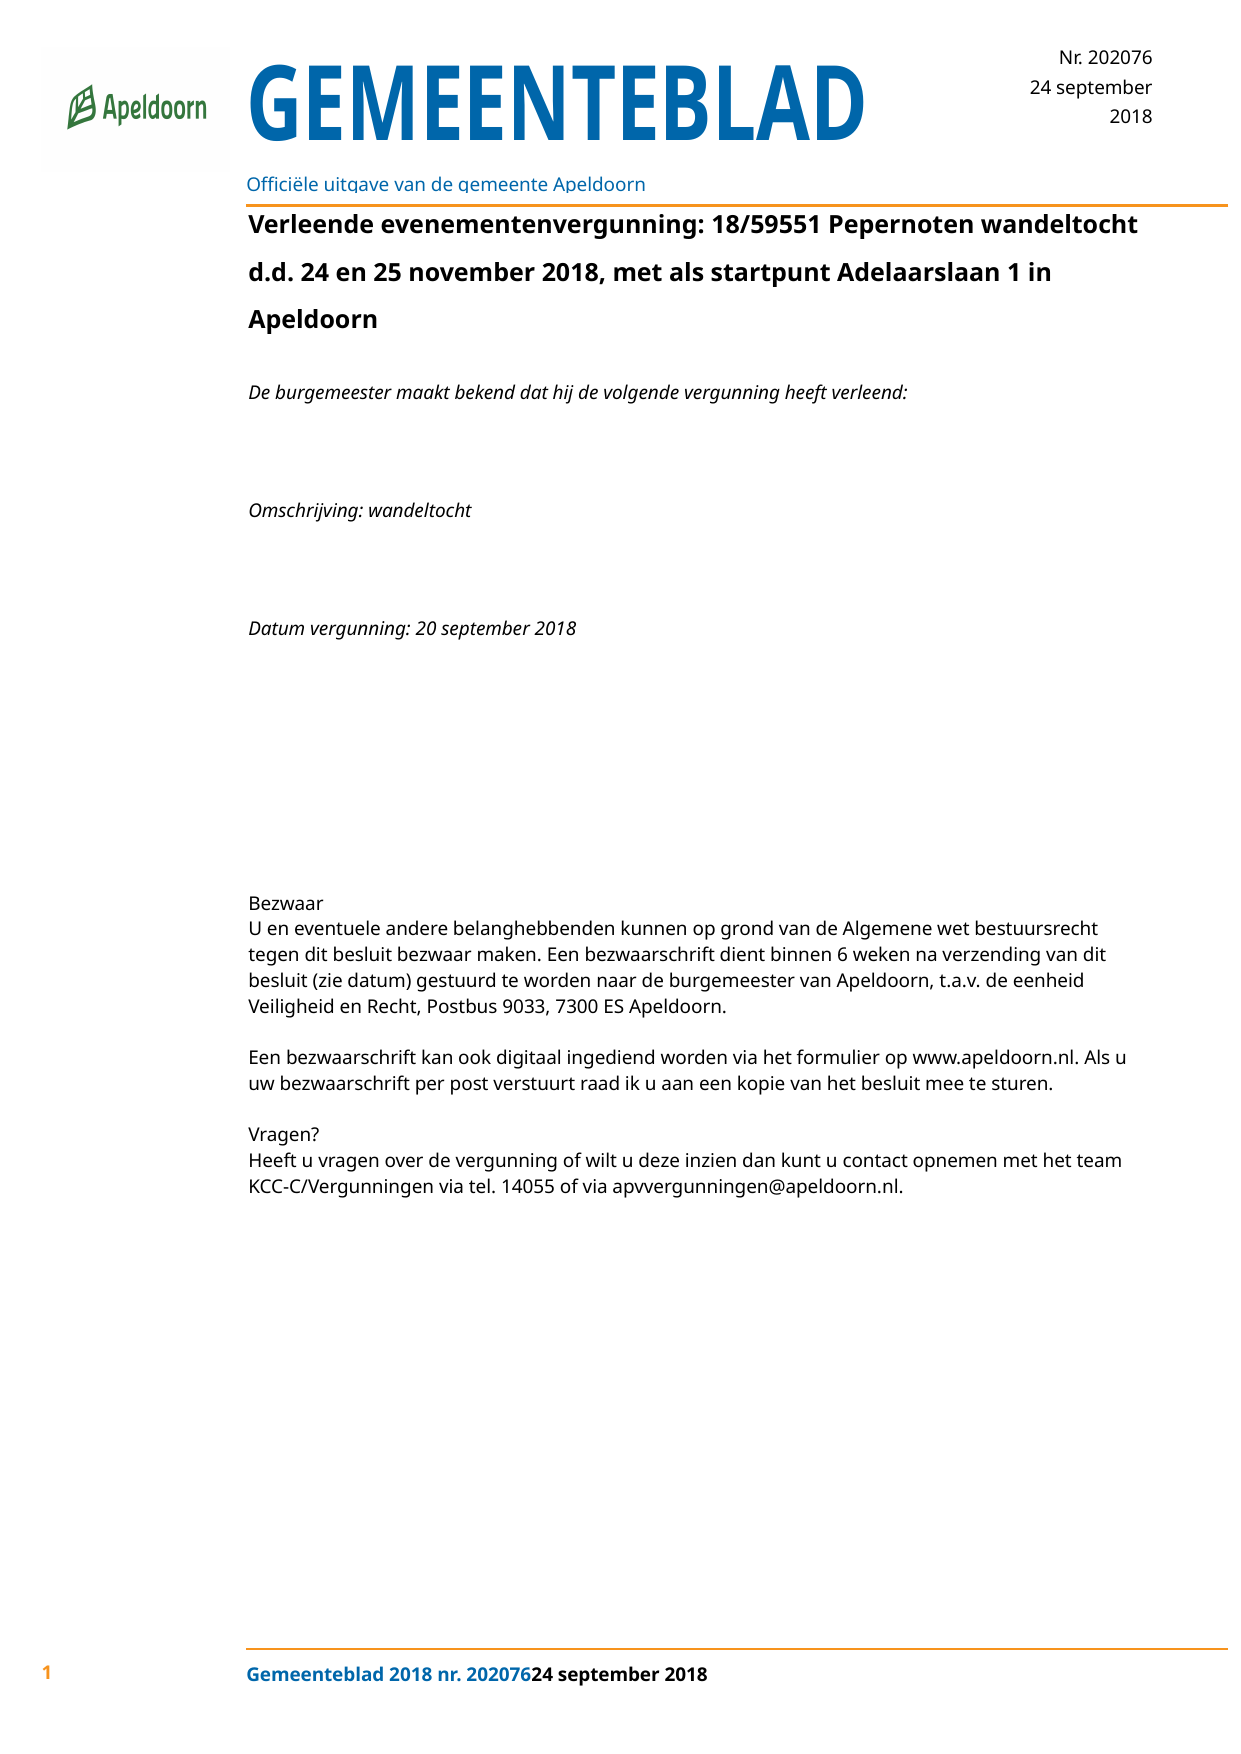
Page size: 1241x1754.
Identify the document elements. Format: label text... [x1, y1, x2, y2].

text Verleende evenementenvergunning: 18/59551 Pepernoten wandeltocht d.d. 24 en 25 november 2018, met als startpunt Adelaarslaan 1 in Apeldoorn [248, 207, 1152, 336]
text U en eventuele andere belanghebbenden kunnen op grond van de Algemene wet bestuursrecht tegen dit besluit bezwaar maken. Een bezwaarschrift dient binnen 6 weken na verzending van dit besluit (zie datum) gestuurd te worden naar de burgemeester van Apeldoorn, t.a.v. de eenheid Veiligheid en Recht, Postbus 9033, 7300 ES Apeldoorn. [248, 916, 1152, 1018]
text Bezwaar [248, 890, 1152, 916]
text Datum vergunning: 20 september 2018 [248, 615, 1152, 640]
text Omschrijving: wandeltocht [248, 497, 1152, 523]
text Heeft u vragen over de vergunning of wilt u deze inzien dan kunt u contact opnemen met het team KCC-C/Vergunningen via tel. 14055 of via apvvergunningen@apeldoorn.nl. [248, 1147, 1152, 1199]
text Vragen? [248, 1121, 1152, 1147]
text De burgemeester maakt bekend dat hij de volgende vergunning heeft verleend: [248, 379, 1152, 405]
picture [41, 47, 231, 172]
text Een bezwaarschrift kan ook digitaal ingediend worden via het formulier op www.apeldoorn.nl. Als u uw bezwaarschrift per post verstuurt raad ik u aan een kopie van het besluit mee te sturen. [248, 1044, 1152, 1096]
